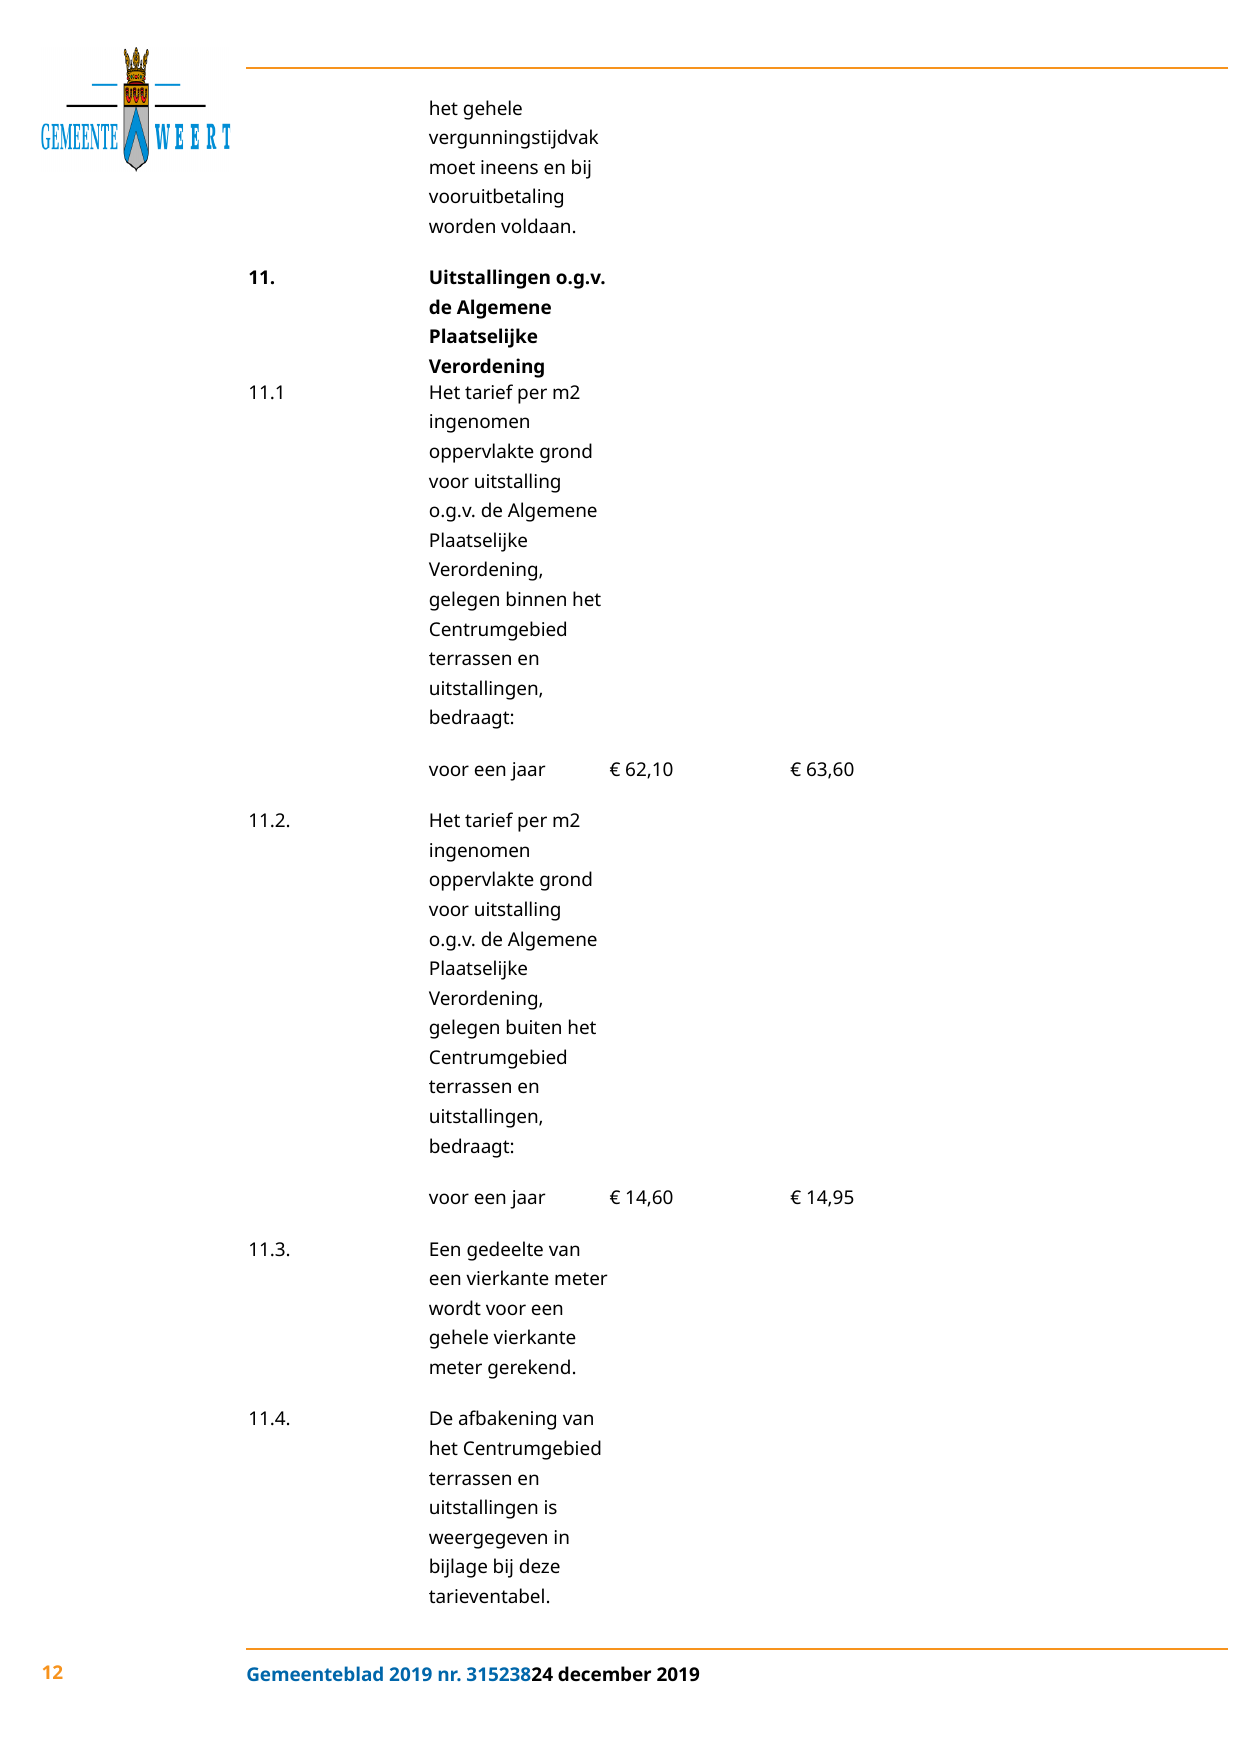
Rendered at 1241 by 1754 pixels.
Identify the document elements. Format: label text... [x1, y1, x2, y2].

table_cell Uitstallingen o.g.v. de Algemene Plaatselijke Verordening [429, 265, 609, 379]
table_cell 11.2. [248, 808, 429, 1158]
table_cell [609, 239, 790, 264]
table_cell [609, 1380, 790, 1406]
table_cell [790, 1159, 971, 1184]
table_cell [429, 1380, 609, 1406]
table_cell [790, 1406, 971, 1609]
table_cell [609, 1236, 790, 1380]
table_cell [248, 1184, 429, 1210]
table_cell [609, 95, 790, 239]
table_cell [248, 730, 429, 756]
table_cell [790, 265, 971, 379]
table_cell [248, 782, 429, 807]
table_cell [609, 1406, 790, 1609]
table_cell [429, 730, 609, 756]
table_cell [248, 95, 429, 239]
table_cell [248, 756, 429, 782]
table_cell [429, 1210, 609, 1236]
table_cell 11.4. [248, 1406, 429, 1609]
table_cell [609, 265, 790, 379]
table_cell [790, 1380, 971, 1406]
table_cell € 63,60 [790, 756, 971, 782]
table_cell 11.1 [248, 379, 429, 730]
table_cell € 14,60 [609, 1184, 790, 1210]
table_cell [790, 1236, 971, 1380]
table_cell voor een jaar [429, 756, 609, 782]
table_cell [609, 782, 790, 807]
table_cell [609, 1210, 790, 1236]
table_cell [609, 808, 790, 1158]
table_cell Het tarief per m2 ingenomen oppervlakte grond voor uitstalling o.g.v. de Algemene Plaatselijke Verordening, gelegen buiten het Centrumgebied terrassen en uitstallingen, bedraagt: [429, 808, 609, 1158]
table_cell [790, 95, 971, 239]
table_cell Een gedeelte van een vierkante meter wordt voor een gehele vierkante meter gerekend. [429, 1236, 609, 1380]
table_cell [429, 782, 609, 807]
table_cell Het tarief per m2 ingenomen oppervlakte grond voor uitstalling o.g.v. de Algemene Plaatselijke Verordening, gelegen binnen het Centrumgebied terrassen en uitstallingen, bedraagt: [429, 379, 609, 730]
table_cell [429, 239, 609, 264]
table_cell € 62,10 [609, 756, 790, 782]
table_cell [609, 379, 790, 730]
table_cell [609, 730, 790, 756]
table_cell [790, 730, 971, 756]
table_cell [429, 1159, 609, 1184]
table_cell [790, 1210, 971, 1236]
table_cell [790, 808, 971, 1158]
table_cell [248, 1159, 429, 1184]
table_cell [248, 1210, 429, 1236]
table_cell 11. [248, 265, 429, 379]
table_cell € 14,95 [790, 1184, 971, 1210]
table_cell voor een jaar [429, 1184, 609, 1210]
picture [41, 47, 231, 172]
table_cell [609, 1159, 790, 1184]
table_cell [248, 239, 429, 264]
table_cell [248, 1380, 429, 1406]
table_cell [790, 379, 971, 730]
table_cell het gehele vergunningstijdvak moet ineens en bij vooruitbetaling worden voldaan. [429, 95, 609, 239]
table_cell De afbakening van het Centrumgebied terrassen en uitstallingen is weergegeven in bijlage bij deze tarieventabel. [429, 1406, 609, 1609]
table_cell [790, 782, 971, 807]
table_cell 11.3. [248, 1236, 429, 1380]
table_cell [790, 239, 971, 264]
